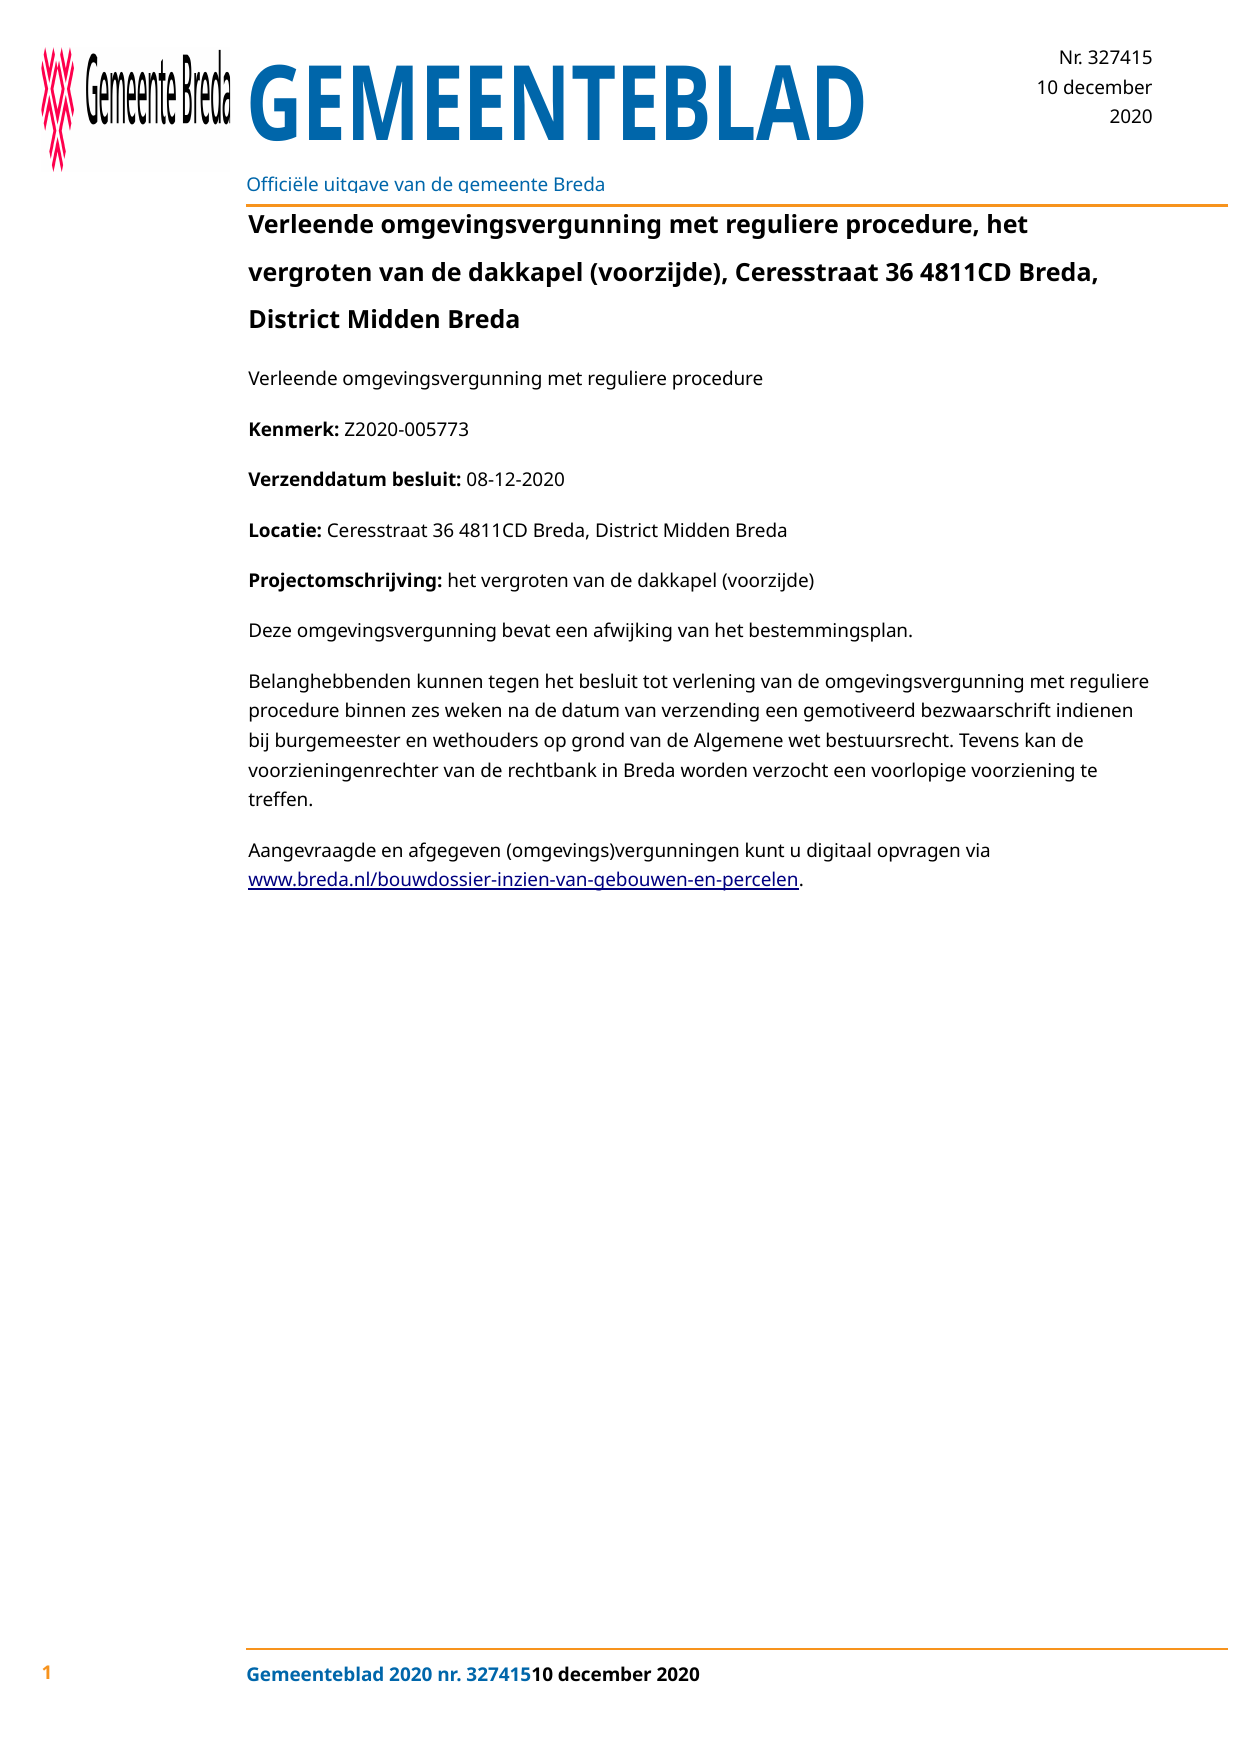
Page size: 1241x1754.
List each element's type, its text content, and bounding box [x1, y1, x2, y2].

text Aangevraagde en afgegeven (omgevings)vergunningen kunt u digitaal opvragen via www.breda.nl/bouwdossier-inzien-van-gebouwen-en-percelen. [248, 837, 1152, 892]
text Verzenddatum besluit: 08-12-2020 [248, 466, 1152, 492]
text Kenmerk: Z2020-005773 [248, 416, 1152, 442]
picture [41, 47, 231, 172]
text Verleende omgevingsvergunning met reguliere procedure, het vergroten van de dakkapel (voorzijde), Ceresstraat 36 4811CD Breda, District Midden Breda [248, 207, 1152, 336]
text Locatie: Ceresstraat 36 4811CD Breda, District Midden Breda [248, 517, 1152, 542]
text Deze omgevingsvergunning bevat een afwijking van het bestemmingsplan. [248, 618, 1152, 643]
text Projectomschrijving: het vergroten van de dakkapel (voorzijde) [248, 567, 1152, 593]
text Belanghebbenden kunnen tegen het besluit tot verlening van de omgevingsvergunning met reguliere procedure binnen zes weken na de datum van verzending een gemotiveerd bezwaarschrift indienen bij burgemeester en wethouders op grond van de Algemene wet bestuursrecht. Tevens kan de voorzieningenrechter van de rechtbank in Breda worden verzocht een voorlopige voorziening te treffen. [248, 668, 1152, 812]
text Verleende omgevingsvergunning met reguliere procedure [248, 366, 1152, 391]
